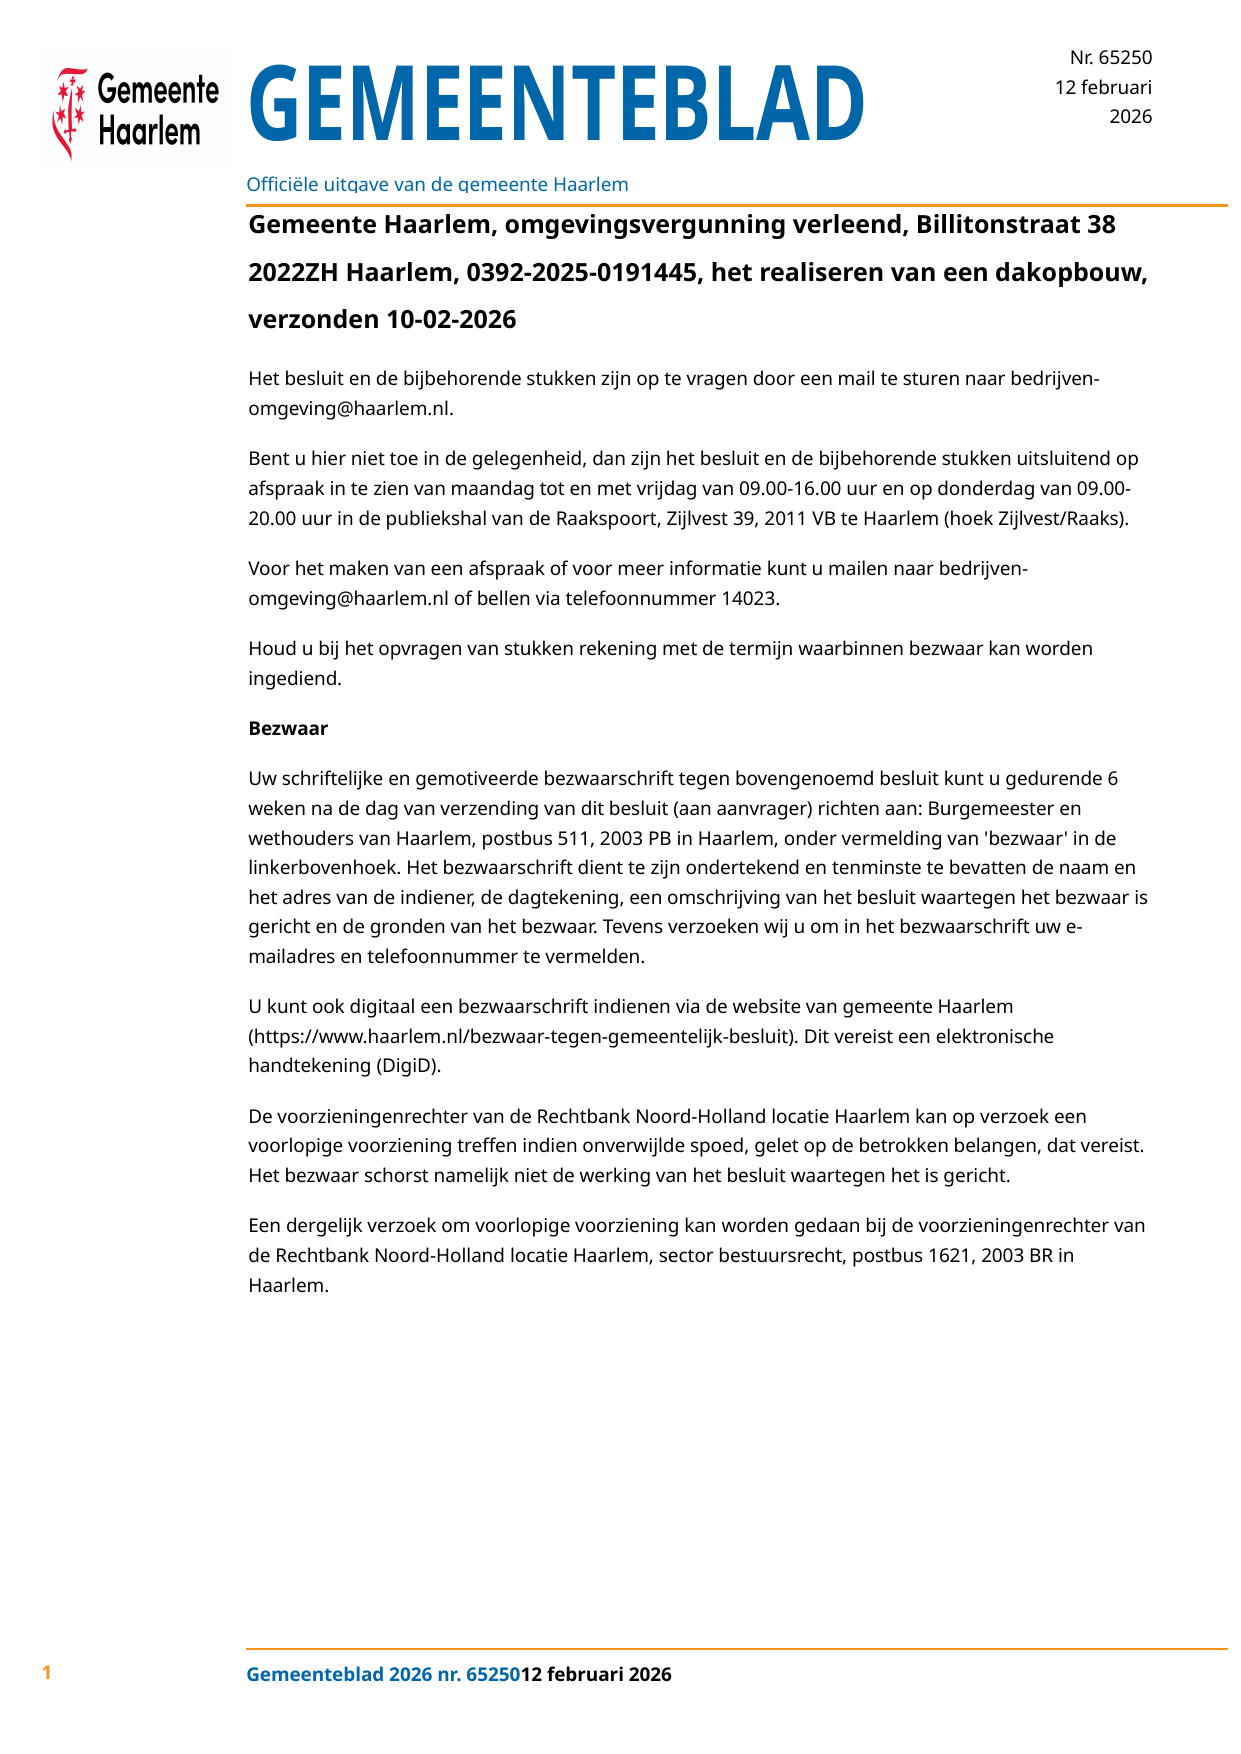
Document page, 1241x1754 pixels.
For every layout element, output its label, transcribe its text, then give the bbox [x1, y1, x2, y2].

text Bent u hier niet toe in de gelegenheid, dan zijn het besluit en de bijbehorende stukken uitsluitend op afspraak in te zien van maandag tot en met vrijdag van 09.00-16.00 uur en op donderdag van 09.00-20.00 uur in de publiekshal van de Raakspoort, Zijlvest 39, 2011 VB te Haarlem (hoek Zijlvest/Raaks). [248, 446, 1152, 530]
text Een dergelijk verzoek om voorlopige voorziening kan worden gedaan bij de voorzieningenrechter van de Rechtbank Noord-Holland locatie Haarlem, sector bestuursrecht, postbus 1621, 2003 BR in Haarlem. [248, 1213, 1152, 1297]
text Het besluit en de bijbehorende stukken zijn op te vragen door een mail te sturen naar bedrijven-omgeving@haarlem.nl. [248, 366, 1152, 421]
text U kunt ook digitaal een bezwaarschrift indienen via de website van gemeente Haarlem (https://www.haarlem.nl/bezwaar-tegen-gemeentelijk-besluit). Dit vereist een elektronische handtekening (DigiD). [248, 993, 1152, 1078]
text De voorzieningenrechter van de Rechtbank Noord-Holland locatie Haarlem kan op verzoek een voorlopige voorziening treffen indien onverwijlde spoed, gelet op de betrokken belangen, dat vereist. Het bezwaar schorst namelijk niet de werking van het besluit waartegen het is gericht. [248, 1103, 1152, 1188]
picture [41, 47, 231, 172]
text Uw schriftelijke en gemotiveerde bezwaarschrift tegen bovengenoemd besluit kunt u gedurende 6 weken na de dag van verzending van dit besluit (aan aanvrager) richten aan: Burgemeester en wethouders van Haarlem, postbus 511, 2003 PB in Haarlem, onder vermelding van 'bezwaar' in de linkerbovenhoek. Het bezwaarschrift dient te zijn ondertekend en tenminste te bevatten de naam en het adres van de indiener, de dagtekening, een omschrijving van het besluit waartegen het bezwaar is gericht en de gronden van het bezwaar. Tevens verzoeken wij u om in het bezwaarschrift uw e-mailadres en telefoonnummer te vermelden. [248, 766, 1152, 969]
text Voor het maken van een afspraak of voor meer informatie kunt u mailen naar bedrijven-omgeving@haarlem.nl of bellen via telefoonnummer 14023. [248, 555, 1152, 610]
text Gemeente Haarlem, omgevingsvergunning verleend, Billitonstraat 38 2022ZH Haarlem, 0392-2025-0191445, het realiseren van een dakopbouw, verzonden 10-02-2026 [248, 207, 1152, 336]
text Bezwaar [248, 715, 1152, 741]
text Houd u bij het opvragen van stukken rekening met de termijn waarbinnen bezwaar kan worden ingediend. [248, 635, 1152, 690]
